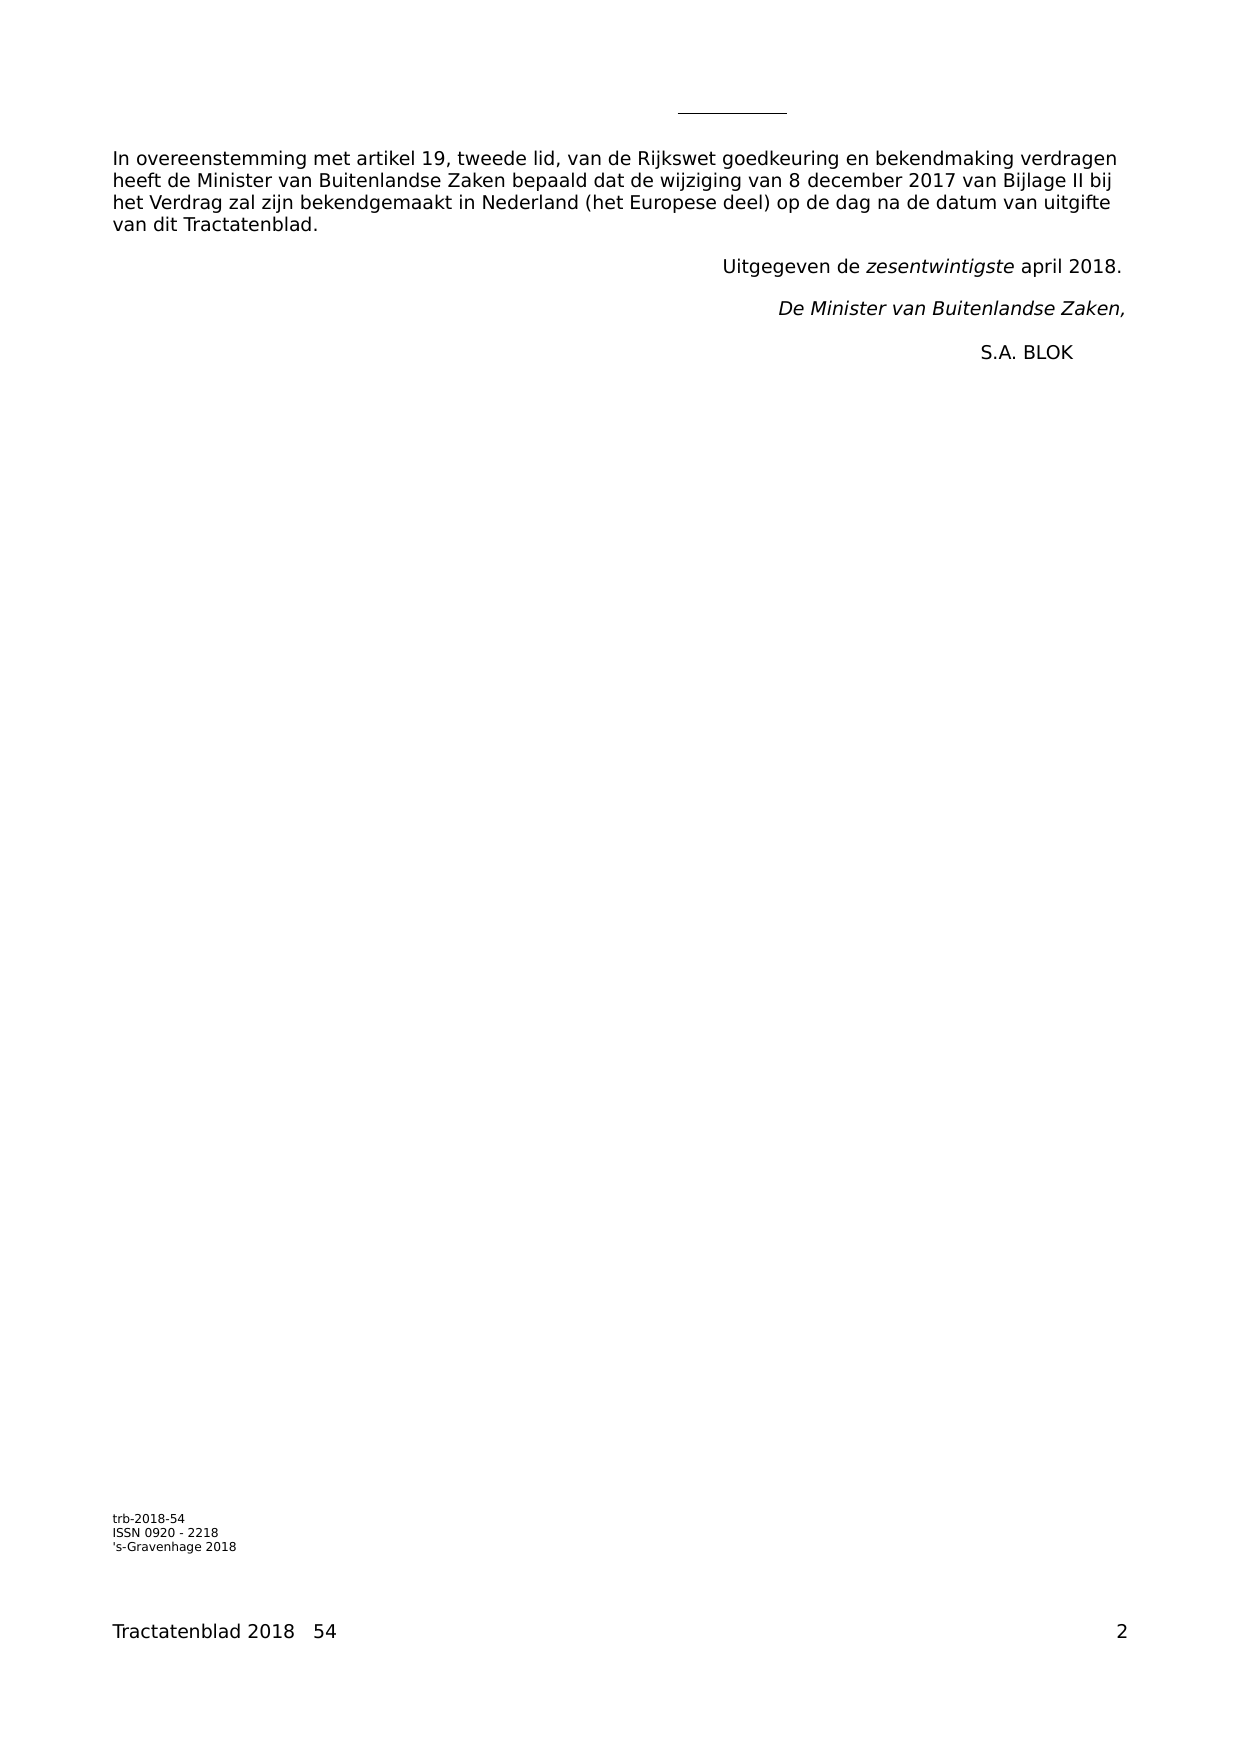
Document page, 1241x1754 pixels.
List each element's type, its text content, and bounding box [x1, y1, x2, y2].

text trb-2018-54 [112, 1512, 346, 1526]
text ISSN 0920 - 2218 [112, 1526, 346, 1540]
text De Minister van Buitenlandse Zaken, S.A. BLOK [112, 298, 1128, 364]
text Uitgegeven de zesentwintigste april 2018. [112, 256, 1128, 278]
text 's-Gravenhage 2018 [112, 1540, 346, 1554]
text In overeenstemming met artikel 19, tweede lid, van de Rijkswet goedkeuring en bekendmaking verdragen heeft de Minister van Buitenlandse Zaken bepaald dat de wijziging van 8 december 2017 van Bijlage II bij het Verdrag zal zijn bekendgemaakt in Nederland (het Europese deel) op de dag na de datum van uitgifte van dit Tractatenblad. [112, 148, 1128, 236]
